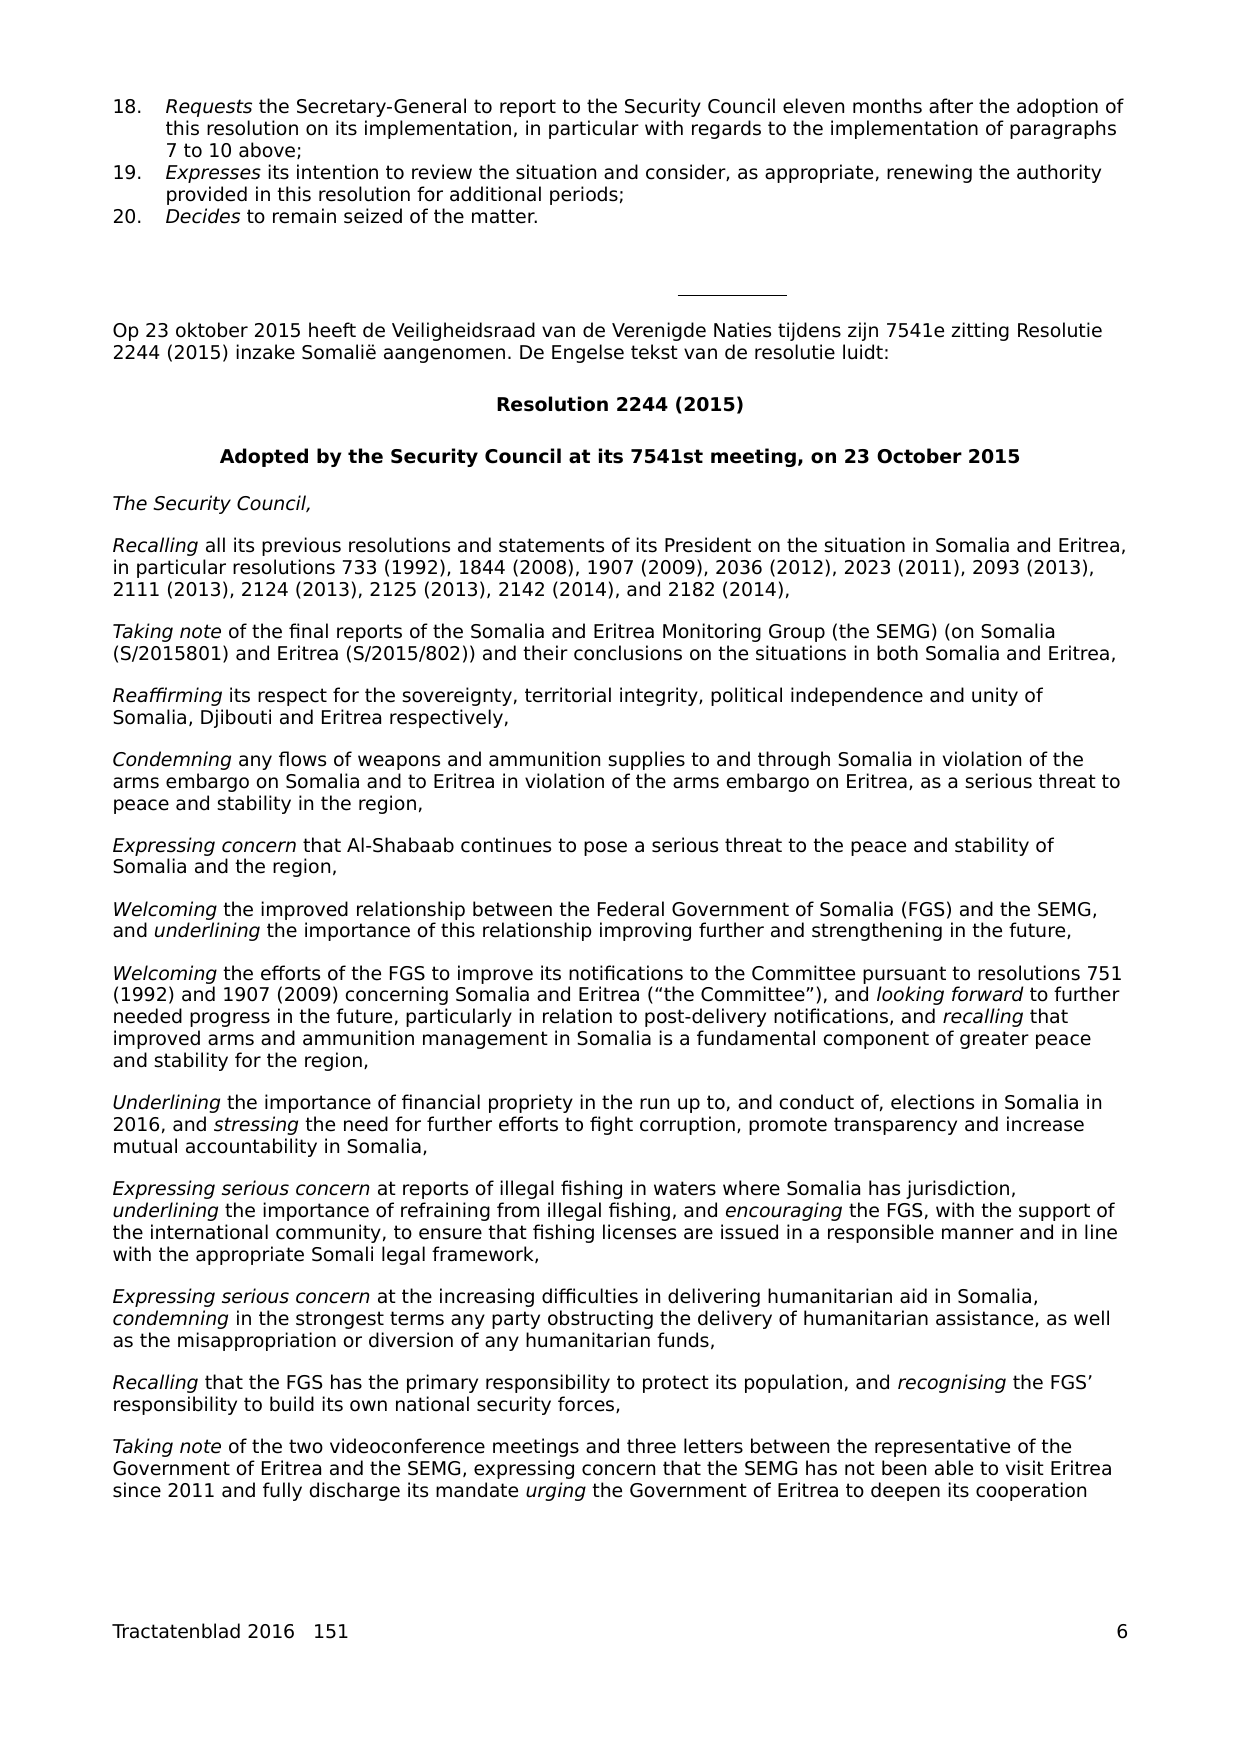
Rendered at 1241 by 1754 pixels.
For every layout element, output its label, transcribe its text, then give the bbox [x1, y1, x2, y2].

text 19. Expresses its intention to review the situation and consider, as appropriate, renewing the authority provided in this resolution for additional periods; [112, 162, 1128, 206]
subtitle Adopted by the Security Council at its 7541st meeting, on 23 October 2015 [112, 446, 1128, 468]
text Taking note of the two videoconference meetings and three letters between the representative of the Government of Eritrea and the SEMG, expressing concern that the SEMG has not been able to visit Eritrea since 2011 and fully discharge its mandate urging the Government of Eritrea to deepen its cooperation [112, 1436, 1128, 1502]
subtitle Resolution 2244 (2015) [112, 394, 1128, 416]
text Welcoming the improved relationship between the Federal Government of Somalia (FGS) and the SEMG, and underlining the importance of this relationship improving further and strengthening in the future, [112, 898, 1128, 942]
text Welcoming the efforts of the FGS to improve its notifications to the Committee pursuant to resolutions 751 (1992) and 1907 (2009) concerning Somalia and Eritrea (“the Committee”), and looking forward to further needed progress in the future, particularly in relation to post-delivery notifications, and recalling that improved arms and ammunition management in Somalia is a fundamental component of greater peace and stability for the region, [112, 962, 1128, 1072]
text Underlining the importance of financial propriety in the run up to, and conduct of, elections in Somalia in 2016, and stressing the need for further efforts to fight corruption, promote transparency and increase mutual accountability in Somalia, [112, 1092, 1128, 1158]
text Condemning any flows of weapons and ammunition supplies to and through Somalia in violation of the arms embargo on Somalia and to Eritrea in violation of the arms embargo on Eritrea, as a serious threat to peace and stability in the region, [112, 748, 1128, 814]
text Recalling all its previous resolutions and statements of its President on the situation in Somalia and Eritrea, in particular resolutions 733 (1992), 1844 (2008), 1907 (2009), 2036 (2012), 2023 (2011), 2093 (2013), 2111 (2013), 2124 (2013), 2125 (2013), 2142 (2014), and 2182 (2014), [112, 535, 1128, 601]
text 18. Requests the Secretary-General to report to the Security Council eleven months after the adoption of this resolution on its implementation, in particular with regards to the implementation of paragraphs 7 to 10 above; [112, 96, 1128, 162]
text Expressing serious concern at the increasing difficulties in delivering humanitarian aid in Somalia, condemning in the strongest terms any party obstructing the delivery of humanitarian assistance, as well as the misappropriation or diversion of any humanitarian funds, [112, 1286, 1128, 1352]
text Expressing serious concern at reports of illegal fishing in waters where Somalia has jurisdiction, underlining the importance of refraining from illegal fishing, and encouraging the FGS, with the support of the international community, to ensure that fishing licenses are issued in a responsible manner and in line with the appropriate Somali legal framework, [112, 1178, 1128, 1266]
text Expressing concern that Al-Shabaab continues to pose a serious threat to the peace and stability of Somalia and the region, [112, 834, 1128, 878]
text 20. Decides to remain seized of the matter. [112, 206, 1128, 228]
text Reaffirming its respect for the sovereignty, territorial integrity, political independence and unity of Somalia, Djibouti and Eritrea respectively, [112, 684, 1128, 728]
text Taking note of the final reports of the Somalia and Eritrea Monitoring Group (the SEMG) (on Somalia (S/2015801) and Eritrea (S/2015/802)) and their conclusions on the situations in both Somalia and Eritrea, [112, 621, 1128, 664]
text Op 23 oktober 2015 heeft de Veiligheidsraad van de Verenigde Naties tijdens zijn 7541e zitting Resolutie 2244 (2015) inzake Somalië aangenomen. De Engelse tekst van de resolutie luidt: [112, 320, 1128, 364]
text Recalling that the FGS has the primary responsibility to protect its population, and recognising the FGS’ responsibility to build its own national security forces, [112, 1372, 1128, 1416]
text The Security Council, [112, 493, 1128, 515]
